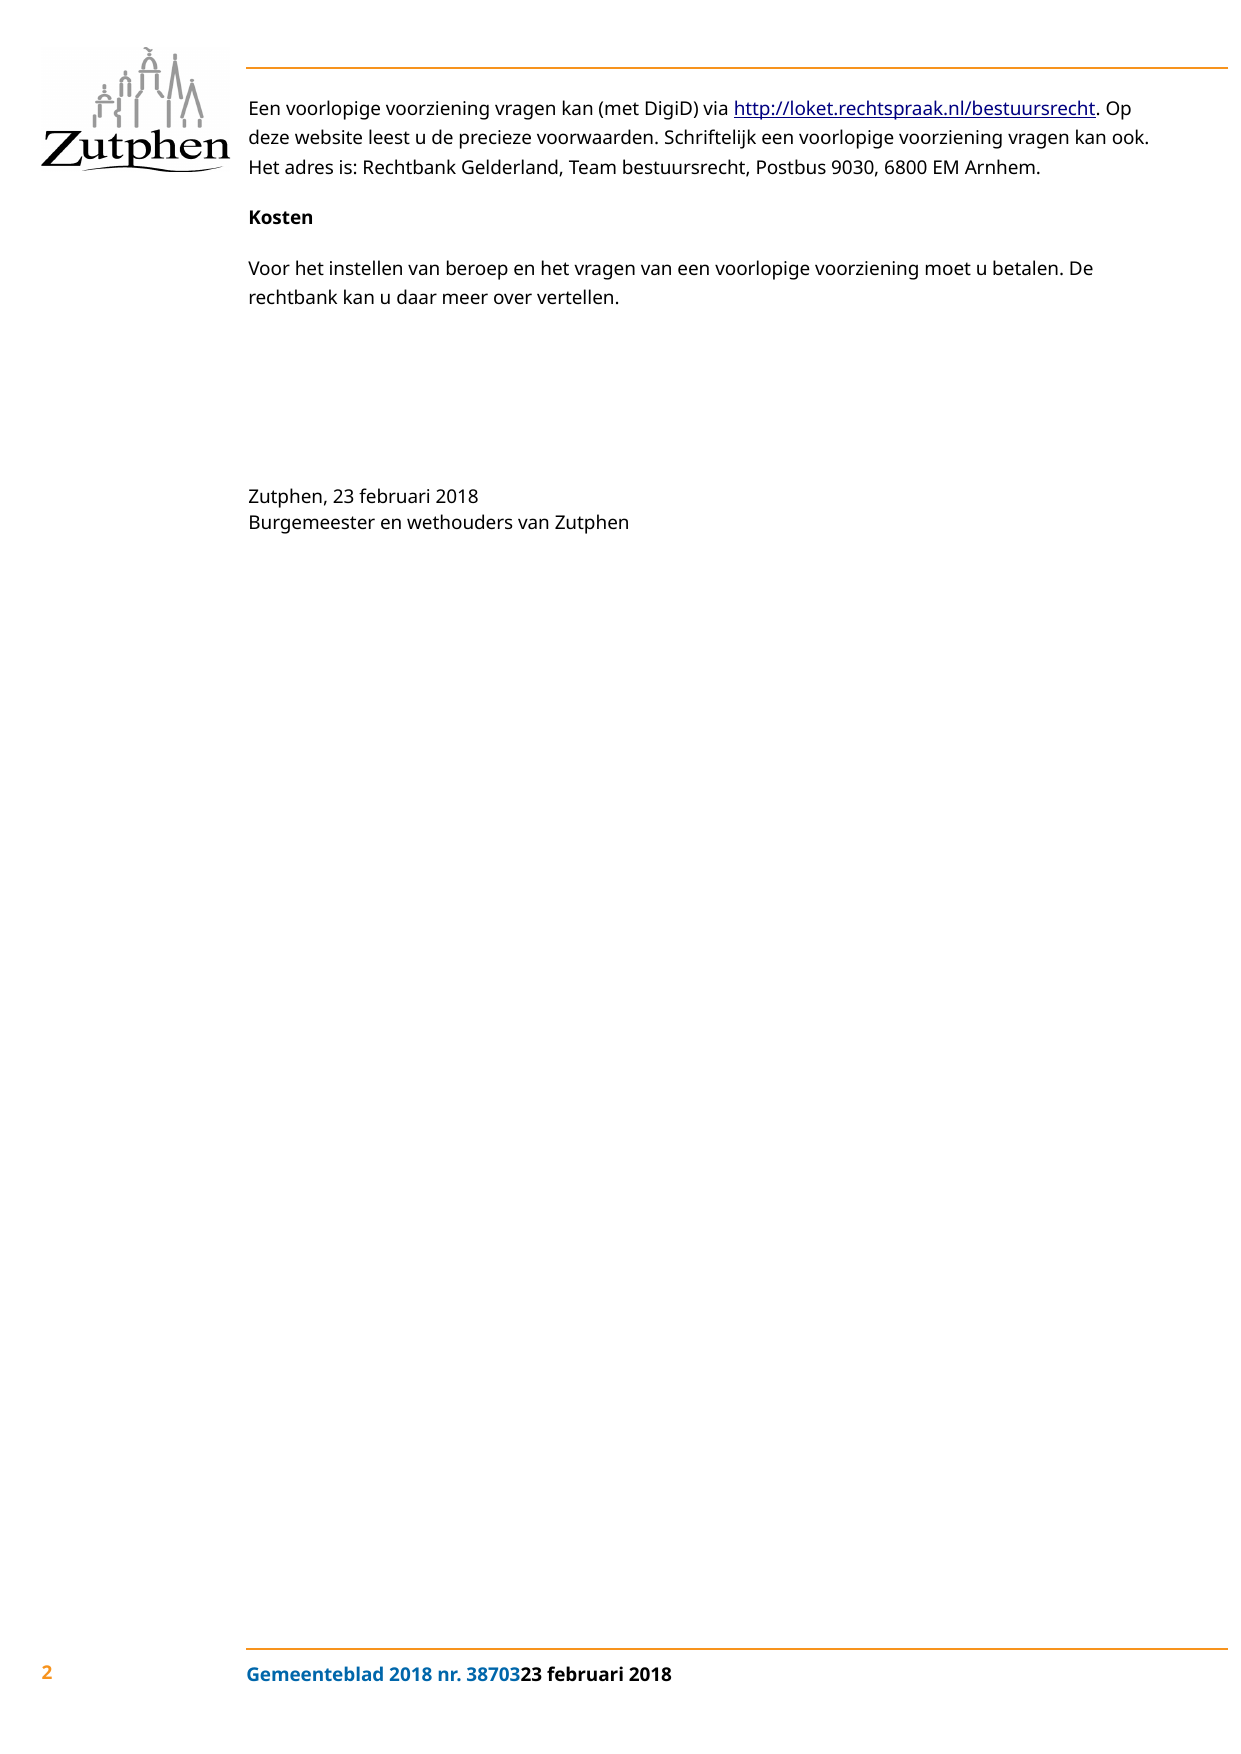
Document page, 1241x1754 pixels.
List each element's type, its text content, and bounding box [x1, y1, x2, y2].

picture [41, 47, 231, 172]
text Burgemeester en wethouders van Zutphen [248, 509, 1152, 535]
text Kosten [248, 204, 1152, 230]
text Zutphen, 23 februari 2018 [248, 483, 1152, 509]
text Een voorlopige voorziening vragen kan (met DigiD) via http://loket.rechtspraak.nl/bestuursrecht. Op deze website leest u de precieze voorwaarden. Schriftelijk een voorlopige voorziening vragen kan ook. Het adres is: Rechtbank Gelderland, Team bestuursrecht, Postbus 9030, 6800 EM Arnhem. [248, 95, 1152, 180]
text Voor het instellen van beroep en het vragen van een voorlopige voorziening moet u betalen. De rechtbank kan u daar meer over vertellen. [248, 255, 1152, 310]
